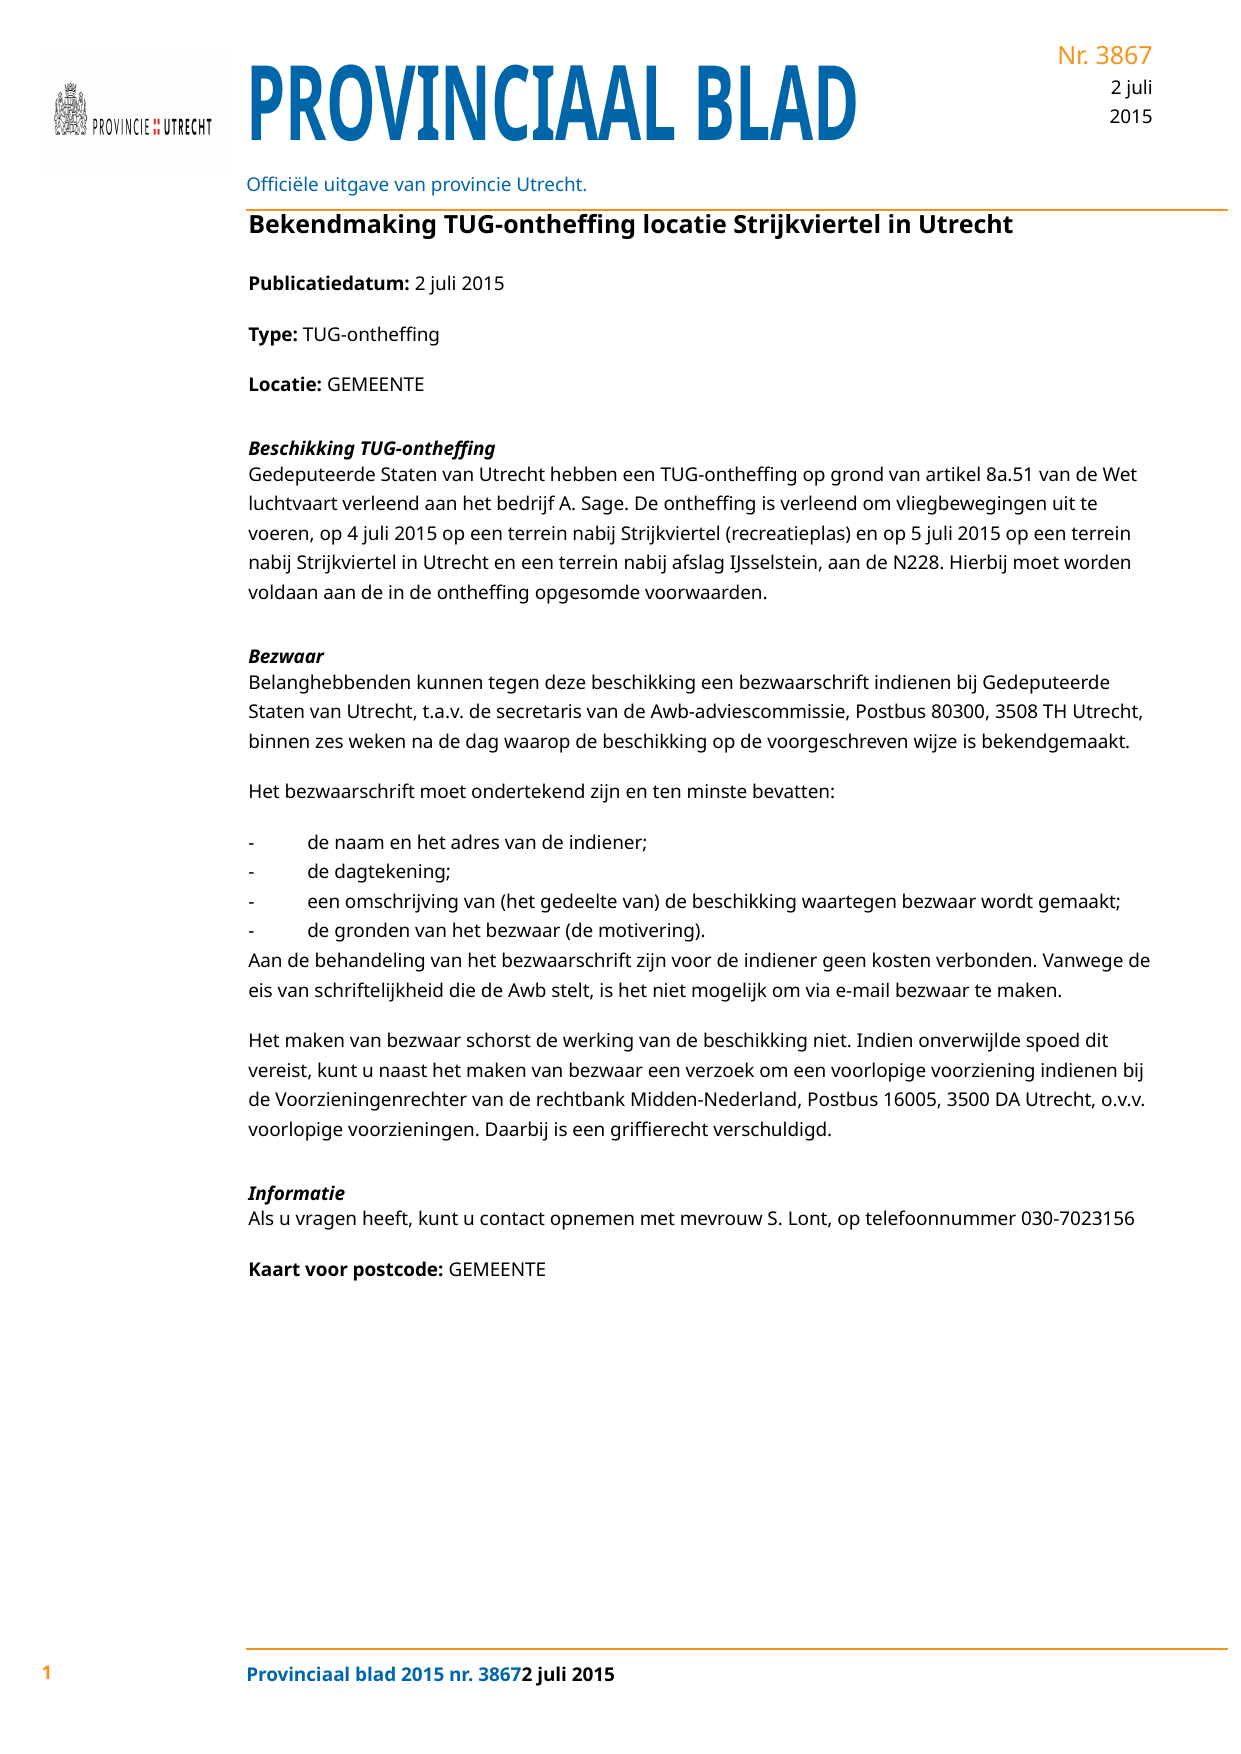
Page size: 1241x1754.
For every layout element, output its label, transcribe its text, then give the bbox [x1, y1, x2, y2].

text Gedeputeerde Staten van Utrecht hebben een TUG-ontheffing op grond van artikel 8a.51 van de Wet luchtvaart verleend aan het bedrijf A. Sage. De ontheffing is verleend om vliegbewegingen uit te voeren, op 4 juli 2015 op een terrein nabij Strijkviertel (recreatieplas) en op 5 juli 2015 op een terrein nabij Strijkviertel in Utrecht en een terrein nabij afslag IJsselstein, aan de N228. Hierbij moet worden voldaan aan de in de ontheffing opgesomde voorwaarden. [248, 461, 1152, 605]
text Bezwaar [248, 643, 1152, 669]
text Informatie [248, 1180, 1152, 1206]
text Als u vragen heeft, kunt u contact opnemen met mevrouw S. Lont, op telefoonnummer 030-7023156 [248, 1206, 1152, 1231]
text Bekendmaking TUG-ontheffing locatie Strijkviertel in Utrecht [248, 211, 1152, 241]
text Locatie: GEMEENTE [248, 371, 1152, 397]
text Kaart voor postcode: GEMEENTE [248, 1256, 1152, 1282]
text Beschikking TUG-ontheffing [248, 435, 1152, 461]
list de gronden van het bezwaar (de motivering). [248, 918, 1152, 943]
text Het bezwaarschrift moet ondertekend zijn en ten minste bevatten: [248, 778, 1152, 804]
list de dagtekening; [248, 858, 1152, 884]
text Het maken van bezwaar schorst de werking van de beschikking niet. Indien onverwijlde spoed dit vereist, kunt u naast het maken van bezwaar een verzoek om een voorlopige voorziening indienen bij de Voorzieningenrechter van de rechtbank Midden-Nederland, Postbus 16005, 3500 DA Utrecht, o.v.v. voorlopige voorzieningen. Daarbij is een griffierecht verschuldigd. [248, 1027, 1152, 1142]
list de naam en het adres van de indiener; [248, 829, 1152, 854]
list een omschrijving van (het gedeelte van) de beschikking waartegen bezwaar wordt gemaakt; [248, 888, 1152, 914]
text Aan de behandeling van het bezwaarschrift zijn voor de indiener geen kosten verbonden. Vanwege de eis van schriftelijkheid die de Awb stelt, is het niet mogelijk om via e-mail bezwaar te maken. [248, 947, 1152, 1002]
text Belanghebbenden kunnen tegen deze beschikking een bezwaarschrift indienen bij Gedeputeerde Staten van Utrecht, t.a.v. de secretaris van de Awb-adviescommissie, Postbus 80300, 3508 TH Utrecht, binnen zes weken na de dag waarop de beschikking op de voorgeschreven wijze is bekendgemaakt. [248, 669, 1152, 754]
text Type: TUG-ontheffing [248, 321, 1152, 346]
text Publicatiedatum: 2 juli 2015 [248, 270, 1152, 296]
picture [41, 47, 231, 172]
